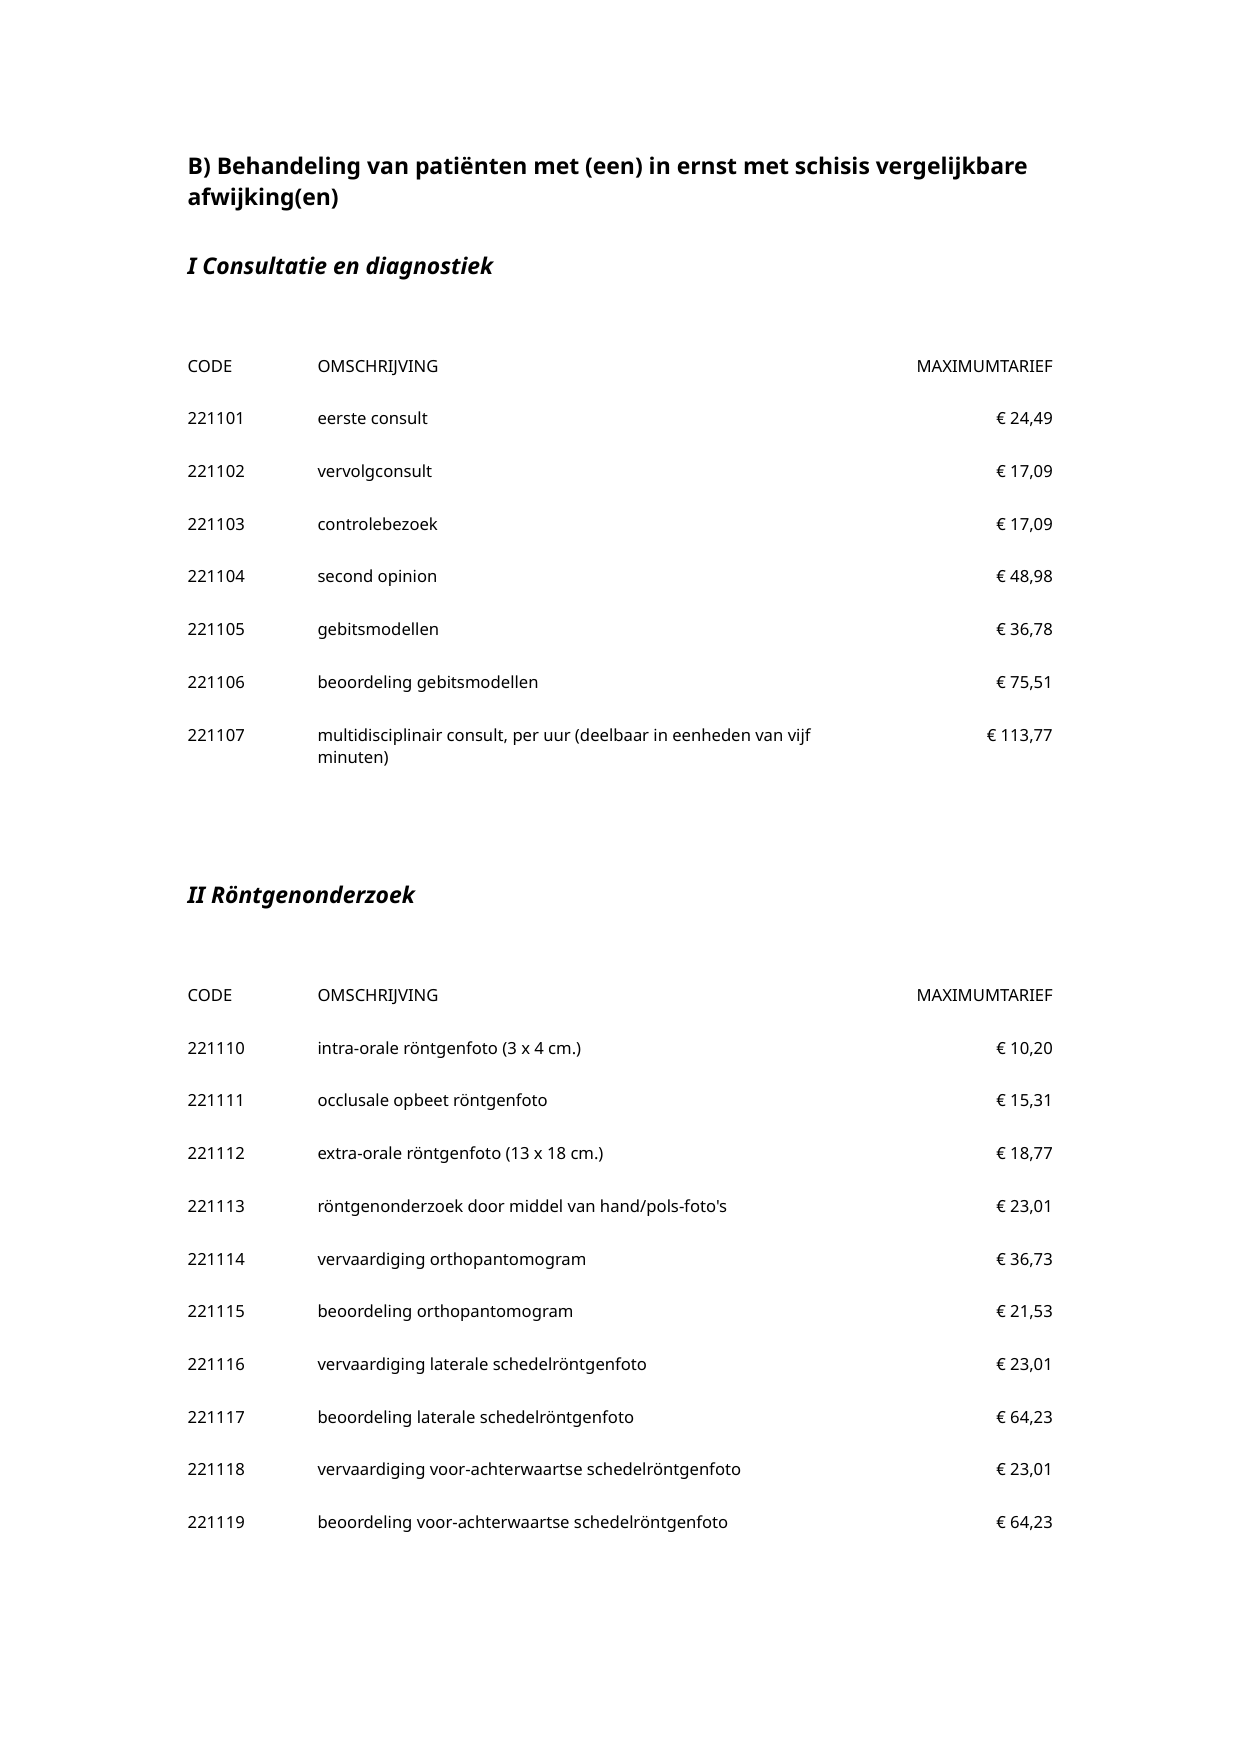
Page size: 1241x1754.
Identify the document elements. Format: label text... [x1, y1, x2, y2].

table_cell 221115 [188, 1300, 317, 1353]
table_cell € 48,98 [854, 565, 1053, 618]
table_cell 221102 [188, 460, 317, 512]
table_cell € 36,73 [854, 1247, 1053, 1300]
table_cell beoordeling laterale schedelröntgenfoto [317, 1405, 853, 1458]
table_cell € 113,77 [854, 723, 1053, 798]
table_cell 221118 [188, 1458, 317, 1511]
table_header CODE [188, 354, 317, 407]
table_cell beoordeling orthopantomogram [317, 1300, 853, 1353]
table_cell controlebezoek [317, 512, 853, 565]
table_cell 221111 [188, 1089, 317, 1142]
table_cell € 23,01 [854, 1195, 1053, 1247]
table_cell röntgenonderzoek door middel van hand/pols-foto's [317, 1195, 853, 1247]
table_header MAXIMUMTARIEF [854, 984, 1053, 1036]
table_cell beoordeling voor-achterwaartse schedelröntgenfoto [317, 1511, 853, 1563]
table_cell € 64,23 [854, 1405, 1053, 1458]
table_cell € 10,20 [854, 1036, 1053, 1089]
table_cell vervaardiging laterale schedelröntgenfoto [317, 1353, 853, 1405]
table_header OMSCHRIJVING [317, 354, 853, 407]
table_cell eerste consult [317, 407, 853, 459]
table_cell vervaardiging orthopantomogram [317, 1247, 853, 1300]
table_cell multidisciplinair consult, per uur (deelbaar in eenheden van vijf minuten) [317, 723, 853, 798]
table_cell second opinion [317, 565, 853, 618]
table_cell 221104 [188, 565, 317, 618]
table_cell 221116 [188, 1353, 317, 1405]
table_cell 221113 [188, 1195, 317, 1247]
table_cell € 23,01 [854, 1458, 1053, 1511]
table_cell € 23,01 [854, 1353, 1053, 1405]
table_cell 221117 [188, 1405, 317, 1458]
table_cell 221103 [188, 512, 317, 565]
table_cell vervolgconsult [317, 460, 853, 512]
table_cell beoordeling gebitsmodellen [317, 670, 853, 723]
table_cell intra-orale röntgenfoto (3 x 4 cm.) [317, 1036, 853, 1089]
table_cell 221119 [188, 1511, 317, 1563]
table_cell € 18,77 [854, 1142, 1053, 1194]
table_cell extra-orale röntgenfoto (13 x 18 cm.) [317, 1142, 853, 1194]
table_cell gebitsmodellen [317, 618, 853, 670]
table_cell € 75,51 [854, 670, 1053, 723]
table_cell 221107 [188, 723, 317, 798]
table_cell € 36,78 [854, 618, 1053, 670]
table_cell 221105 [188, 618, 317, 670]
subtitle I Consultatie en diagnostiek [187, 250, 1053, 281]
table_cell occlusale opbeet röntgenfoto [317, 1089, 853, 1142]
subtitle B) Behandeling van patiënten met (een) in ernst met schisis vergelijkbare afwijking(en) [187, 150, 1053, 212]
table_header OMSCHRIJVING [317, 984, 853, 1036]
table_cell 221112 [188, 1142, 317, 1194]
table_cell vervaardiging voor-achterwaartse schedelröntgenfoto [317, 1458, 853, 1511]
table_cell 221114 [188, 1247, 317, 1300]
table_cell € 17,09 [854, 460, 1053, 512]
table_cell € 21,53 [854, 1300, 1053, 1353]
table_cell 221110 [188, 1036, 317, 1089]
table_header MAXIMUMTARIEF [854, 354, 1053, 407]
table_header CODE [188, 984, 317, 1036]
table_cell 221101 [188, 407, 317, 459]
table_cell € 17,09 [854, 512, 1053, 565]
table_cell € 24,49 [854, 407, 1053, 459]
table_cell € 15,31 [854, 1089, 1053, 1142]
table_cell € 64,23 [854, 1511, 1053, 1563]
subtitle II Röntgenonderzoek [187, 879, 1053, 911]
table_cell 221106 [188, 670, 317, 723]
